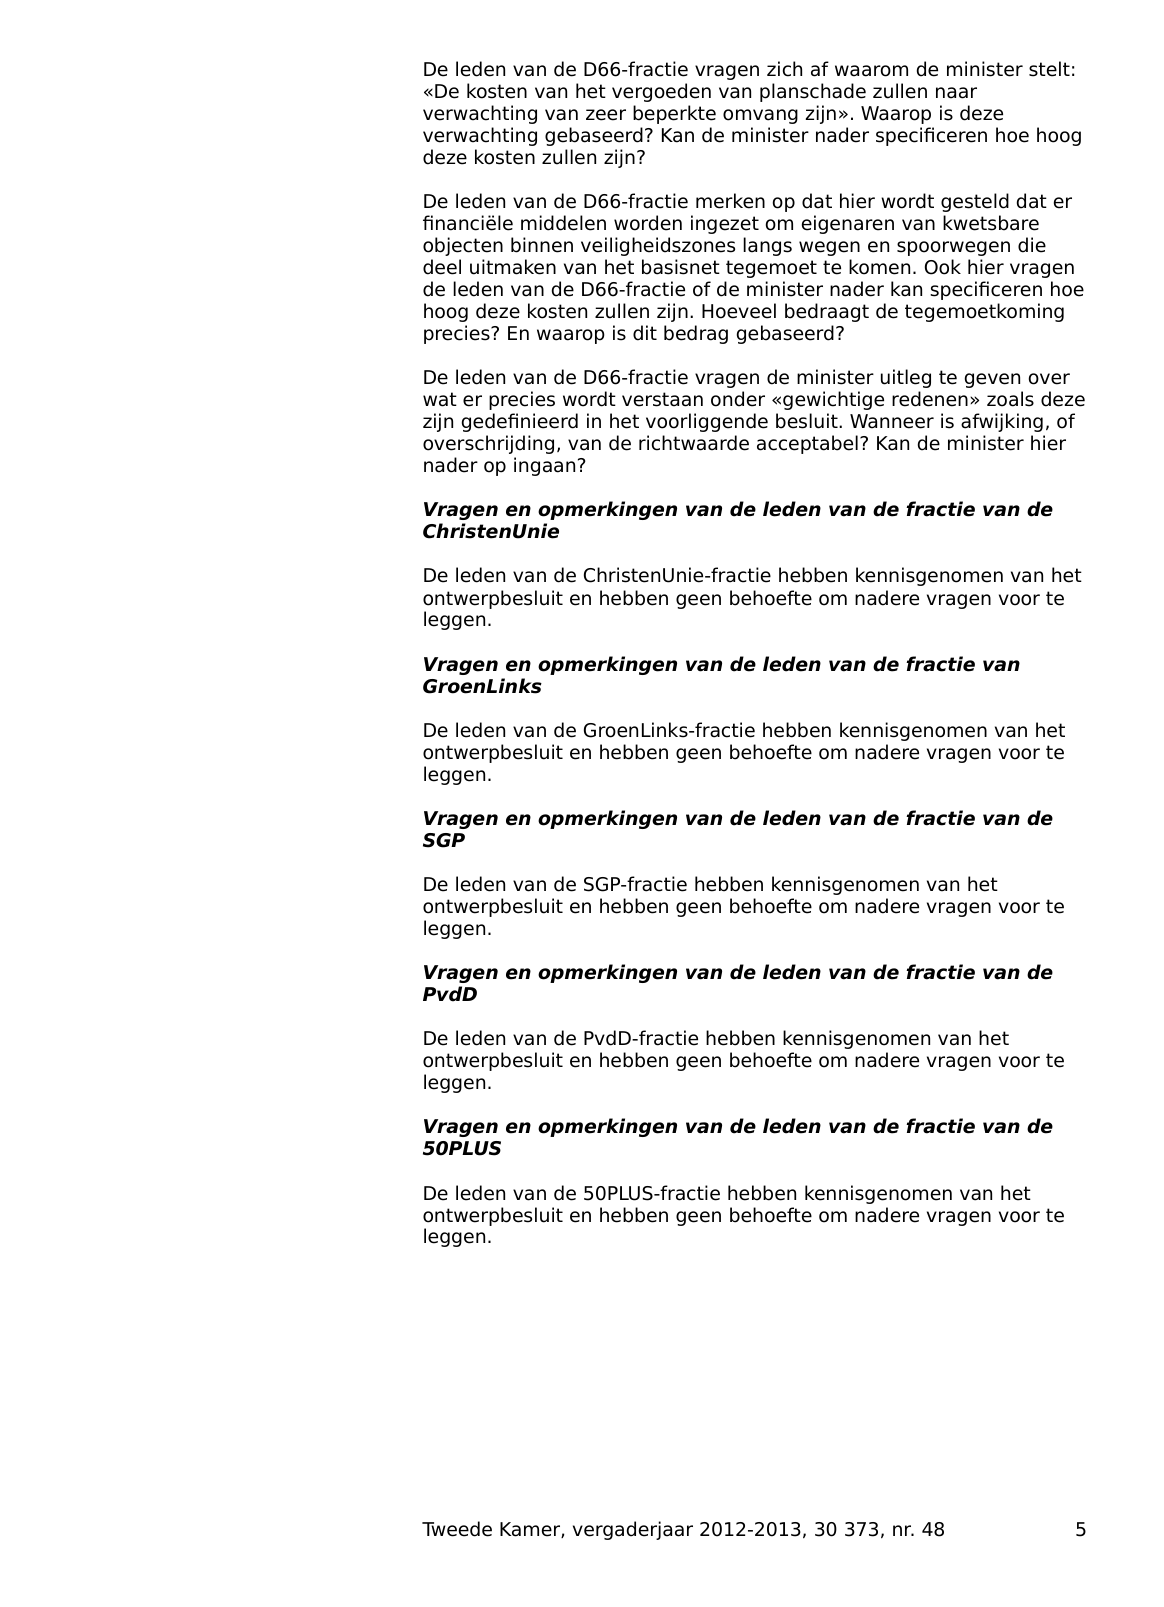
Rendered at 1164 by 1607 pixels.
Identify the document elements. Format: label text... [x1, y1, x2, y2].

text De leden van de PvdD-fractie hebben kennisgenomen van het ontwerpbesluit en hebben geen behoefte om nadere vragen voor te leggen. [422, 1028, 1087, 1094]
subtitle Vragen en opmerkingen van de leden van de fractie van de SGP [422, 808, 1087, 852]
subtitle Vragen en opmerkingen van de leden van de fractie van de ChristenUnie [422, 499, 1087, 543]
subtitle Vragen en opmerkingen van de leden van de fractie van de PvdD [422, 962, 1087, 1006]
text De leden van de SGP-fractie hebben kennisgenomen van het ontwerpbesluit en hebben geen behoefte om nadere vragen voor te leggen. [422, 874, 1087, 940]
text De leden van de ChristenUnie-fractie hebben kennisgenomen van het ontwerpbesluit en hebben geen behoefte om nadere vragen voor te leggen. [422, 565, 1087, 631]
subtitle Vragen en opmerkingen van de leden van de fractie van GroenLinks [422, 653, 1087, 697]
text De leden van de 50PLUS-fractie hebben kennisgenomen van het ontwerpbesluit en hebben geen behoefte om nadere vragen voor te leggen. [422, 1182, 1087, 1248]
text De leden van de GroenLinks-fractie hebben kennisgenomen van het ontwerpbesluit en hebben geen behoefte om nadere vragen voor te leggen. [422, 720, 1087, 786]
text De leden van de D66-fractie vragen de minister uitleg te geven over wat er precies wordt verstaan onder «gewichtige redenen» zoals deze zijn gedefinieerd in het voorliggende besluit. Wanneer is afwijking, of overschrijding, van de richtwaarde acceptabel? Kan de minister hier nader op ingaan? [422, 367, 1087, 477]
text De leden van de D66-fractie merken op dat hier wordt gesteld dat er financiële middelen worden ingezet om eigenaren van kwetsbare objecten binnen veiligheidszones langs wegen en spoorwegen die deel uitmaken van het basisnet tegemoet te komen. Ook hier vragen de leden van de D66-fractie of de minister nader kan specificeren hoe hoog deze kosten zullen zijn. Hoeveel bedraagt de tegemoetkoming precies? En waarop is dit bedrag gebaseerd? [422, 191, 1087, 345]
text De leden van de D66-fractie vragen zich af waarom de minister stelt: «De kosten van het vergoeden van planschade zullen naar verwachting van zeer beperkte omvang zijn». Waarop is deze verwachting gebaseerd? Kan de minister nader specificeren hoe hoog deze kosten zullen zijn? [422, 59, 1087, 169]
subtitle Vragen en opmerkingen van de leden van de fractie van de 50PLUS [422, 1116, 1087, 1160]
